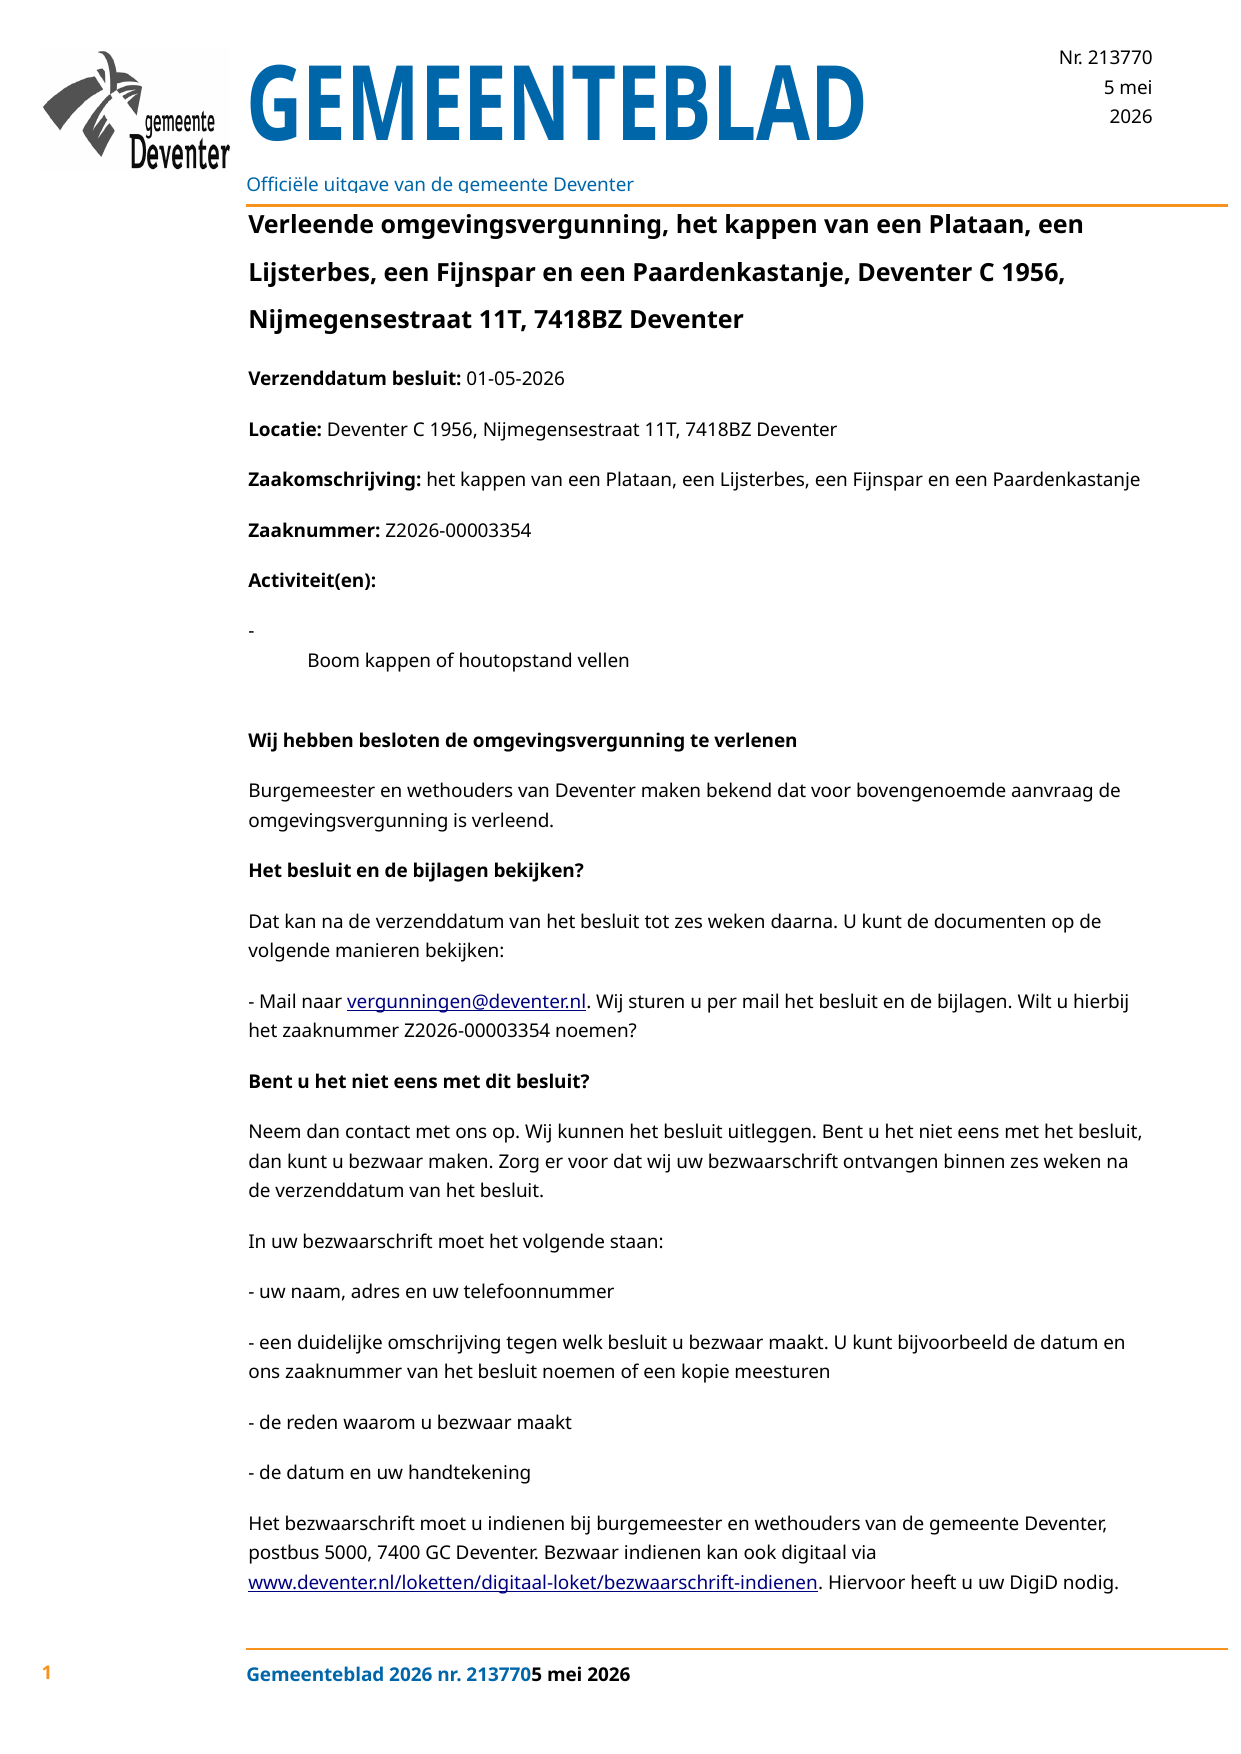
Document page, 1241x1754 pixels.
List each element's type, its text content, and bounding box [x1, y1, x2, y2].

list Boom kappen of houtopstand vellen [248, 647, 1152, 673]
text Zaaknummer: Z2026-00003354 [248, 517, 1152, 542]
text Dat kan na de verzenddatum van het besluit tot zes weken daarna. U kunt de documenten op de volgende manieren bekijken: [248, 908, 1152, 963]
text Bent u het niet eens met dit besluit? [248, 1068, 1152, 1094]
picture [41, 47, 231, 172]
text Verzenddatum besluit: 01-05-2026 [248, 366, 1152, 391]
text Verleende omgevingsvergunning, het kappen van een Plataan, een Lijsterbes, een Fijnspar en een Paardenkastanje, Deventer C 1956, Nijmegensestraat 11T, 7418BZ Deventer [248, 207, 1152, 336]
text Neem dan contact met ons op. Wij kunnen het besluit uitleggen. Bent u het niet eens met het besluit, dan kunt u bezwaar maken. Zorg er voor dat wij uw bezwaarschrift ontvangen binnen zes weken na de verzenddatum van het besluit. [248, 1118, 1152, 1203]
text - de datum en uw handtekening [248, 1459, 1152, 1485]
text Wij hebben besloten de omgevingsvergunning te verlenen [248, 727, 1152, 753]
text - uw naam, adres en uw telefoonnummer [248, 1278, 1152, 1304]
text In uw bezwaarschrift moet het volgende staan: [248, 1228, 1152, 1254]
text - een duidelijke omschrijving tegen welk besluit u bezwaar maakt. U kunt bijvoorbeeld de datum en ons zaaknummer van het besluit noemen of een kopie meesturen [248, 1329, 1152, 1384]
text Het besluit en de bijlagen bekijken? [248, 858, 1152, 883]
text Locatie: Deventer C 1956, Nijmegensestraat 11T, 7418BZ Deventer [248, 416, 1152, 442]
text - Mail naar vergunningen@deventer.nl. Wij sturen u per mail het besluit en de bijlagen. Wilt u hierbij het zaaknummer Z2026-00003354 noemen? [248, 988, 1152, 1043]
text Activiteit(en): [248, 567, 1152, 593]
text Zaakomschrijving: het kappen van een Plataan, een Lijsterbes, een Fijnspar en een Paardenkastanje [248, 466, 1152, 492]
text - de reden waarom u bezwaar maakt [248, 1409, 1152, 1434]
text Burgemeester en wethouders van Deventer maken bekend dat voor bovengenoemde aanvraag de omgevingsvergunning is verleend. [248, 778, 1152, 833]
text Het bezwaarschrift moet u indienen bij burgemeester en wethouders van de gemeente Deventer, postbus 5000, 7400 GC Deventer. Bezwaar indienen kan ook digitaal via www.deventer.nl/loketten/digitaal-loket/bezwaarschrift-indienen. Hiervoor heeft u uw DigiD nodig. [248, 1510, 1152, 1594]
